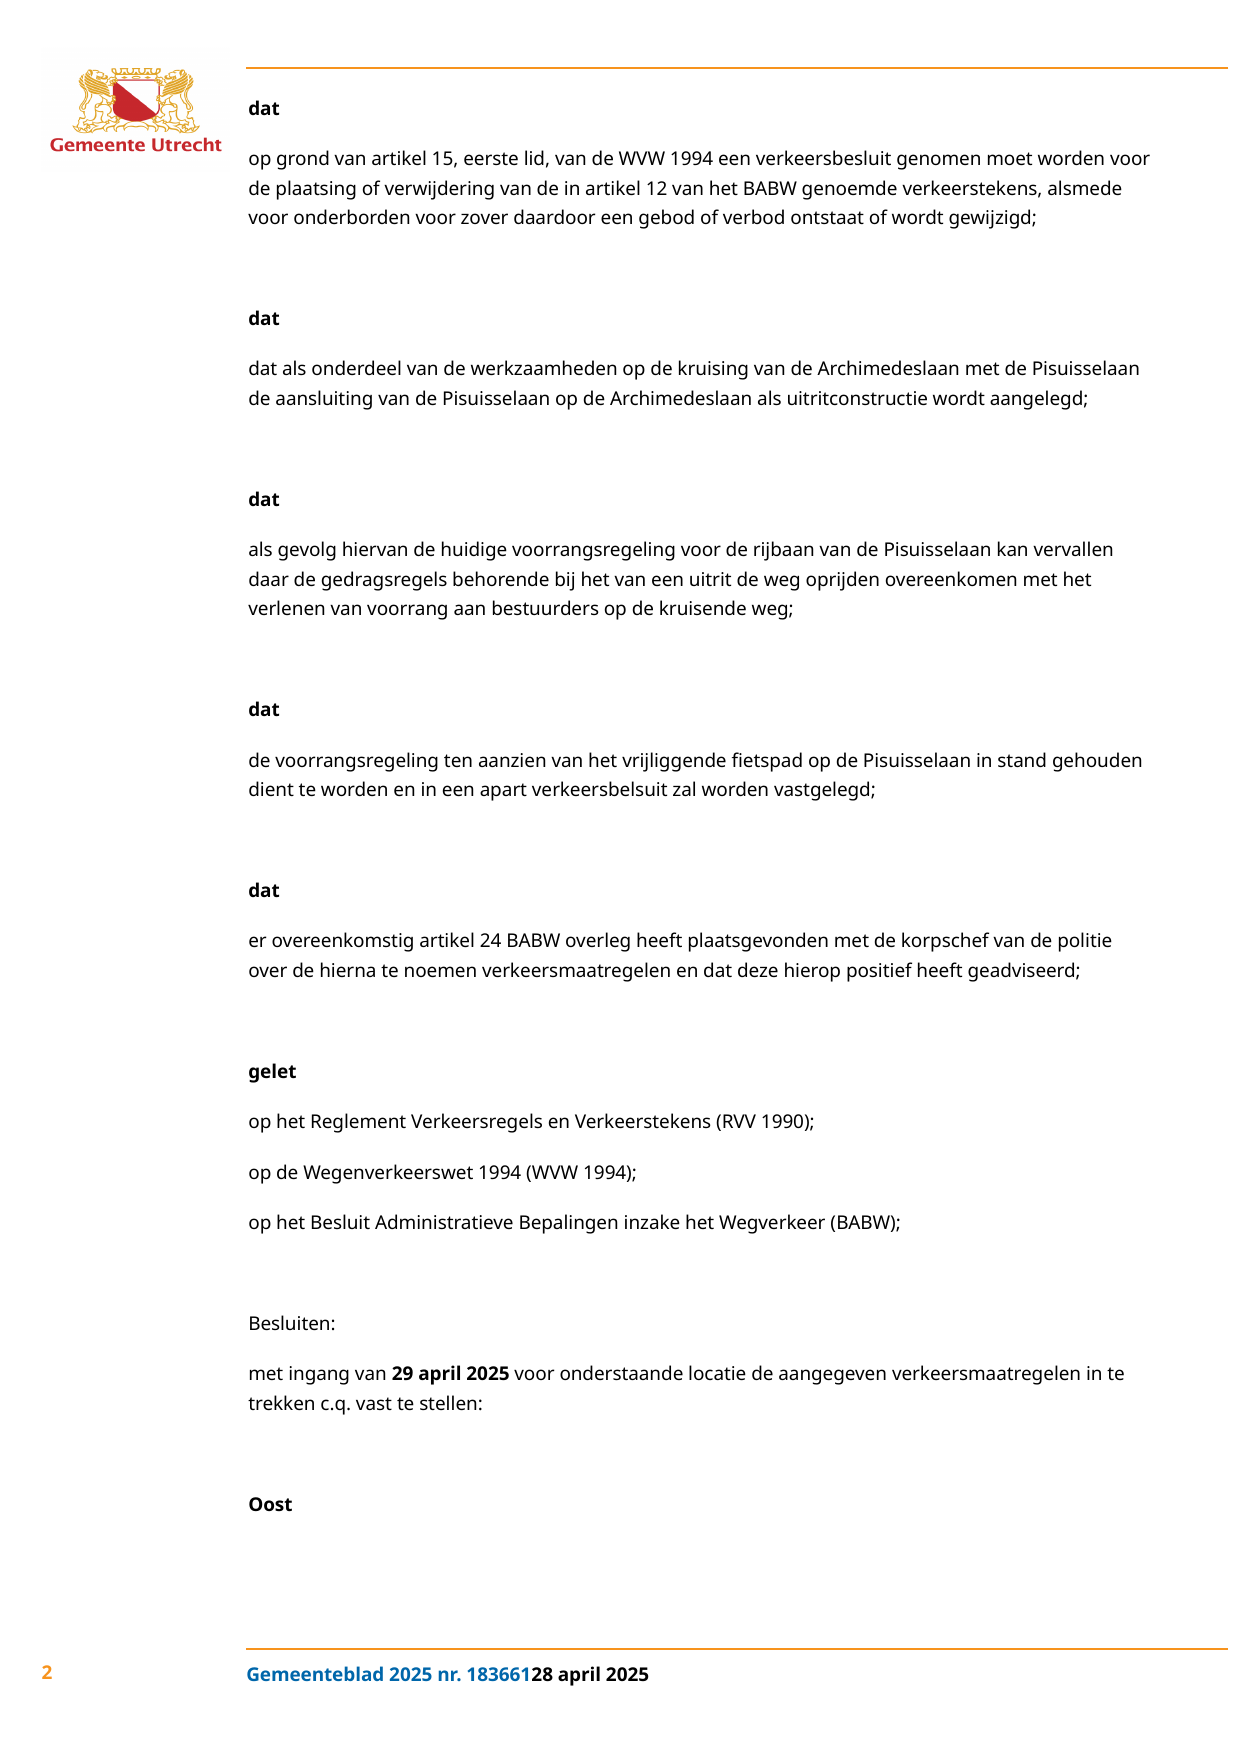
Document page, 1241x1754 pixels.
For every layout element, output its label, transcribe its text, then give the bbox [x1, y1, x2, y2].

text dat [248, 95, 1152, 121]
text dat [248, 877, 1152, 903]
text op de Wegenverkeerswet 1994 (WVW 1994); [248, 1159, 1152, 1185]
picture [41, 47, 231, 172]
text er overeenkomstig artikel 24 BABW overleg heeft plaatsgevonden met de korpschef van de politie over de hierna te noemen verkeersmaatregelen en dat deze hierop positief heeft geadviseerd; [248, 928, 1152, 983]
text op het Besluit Administratieve Bepalingen inzake het Wegverkeer (BABW); [248, 1209, 1152, 1235]
text op het Reglement Verkeersregels en Verkeerstekens (RVV 1990); [248, 1108, 1152, 1134]
text dat [248, 486, 1152, 512]
text met ingang van 29 april 2025 voor onderstaande locatie de aangegeven verkeersmaatregelen in te trekken c.q. vast te stellen: [248, 1361, 1152, 1416]
text dat [248, 696, 1152, 722]
text de voorrangsregeling ten aanzien van het vrijliggende fietspad op de Pisuisselaan in stand gehouden dient te worden en in een apart verkeersbelsuit zal worden vastgelegd; [248, 747, 1152, 802]
text Besluiten: [248, 1310, 1152, 1336]
text Oost [248, 1491, 1152, 1517]
text als gevolg hiervan de huidige voorrangsregeling voor de rijbaan van de Pisuisselaan kan vervallen daar de gedragsregels behorende bij het van een uitrit de weg oprijden overeenkomen met het verlenen van voorrang aan bestuurders op de kruisende weg; [248, 536, 1152, 621]
text op grond van artikel 15, eerste lid, van de WVW 1994 een verkeersbesluit genomen moet worden voor de plaatsing of verwijdering van de in artikel 12 van het BABW genoemde verkeerstekens, alsmede voor onderborden voor zover daardoor een gebod of verbod ontstaat of wordt gewijzigd; [248, 145, 1152, 230]
text gelet [248, 1058, 1152, 1084]
text dat [248, 305, 1152, 331]
text dat als onderdeel van de werkzaamheden op de kruising van de Archimedeslaan met de Pisuisselaan de aansluiting van de Pisuisselaan op de Archimedeslaan als uitritconstructie wordt aangelegd; [248, 356, 1152, 411]
